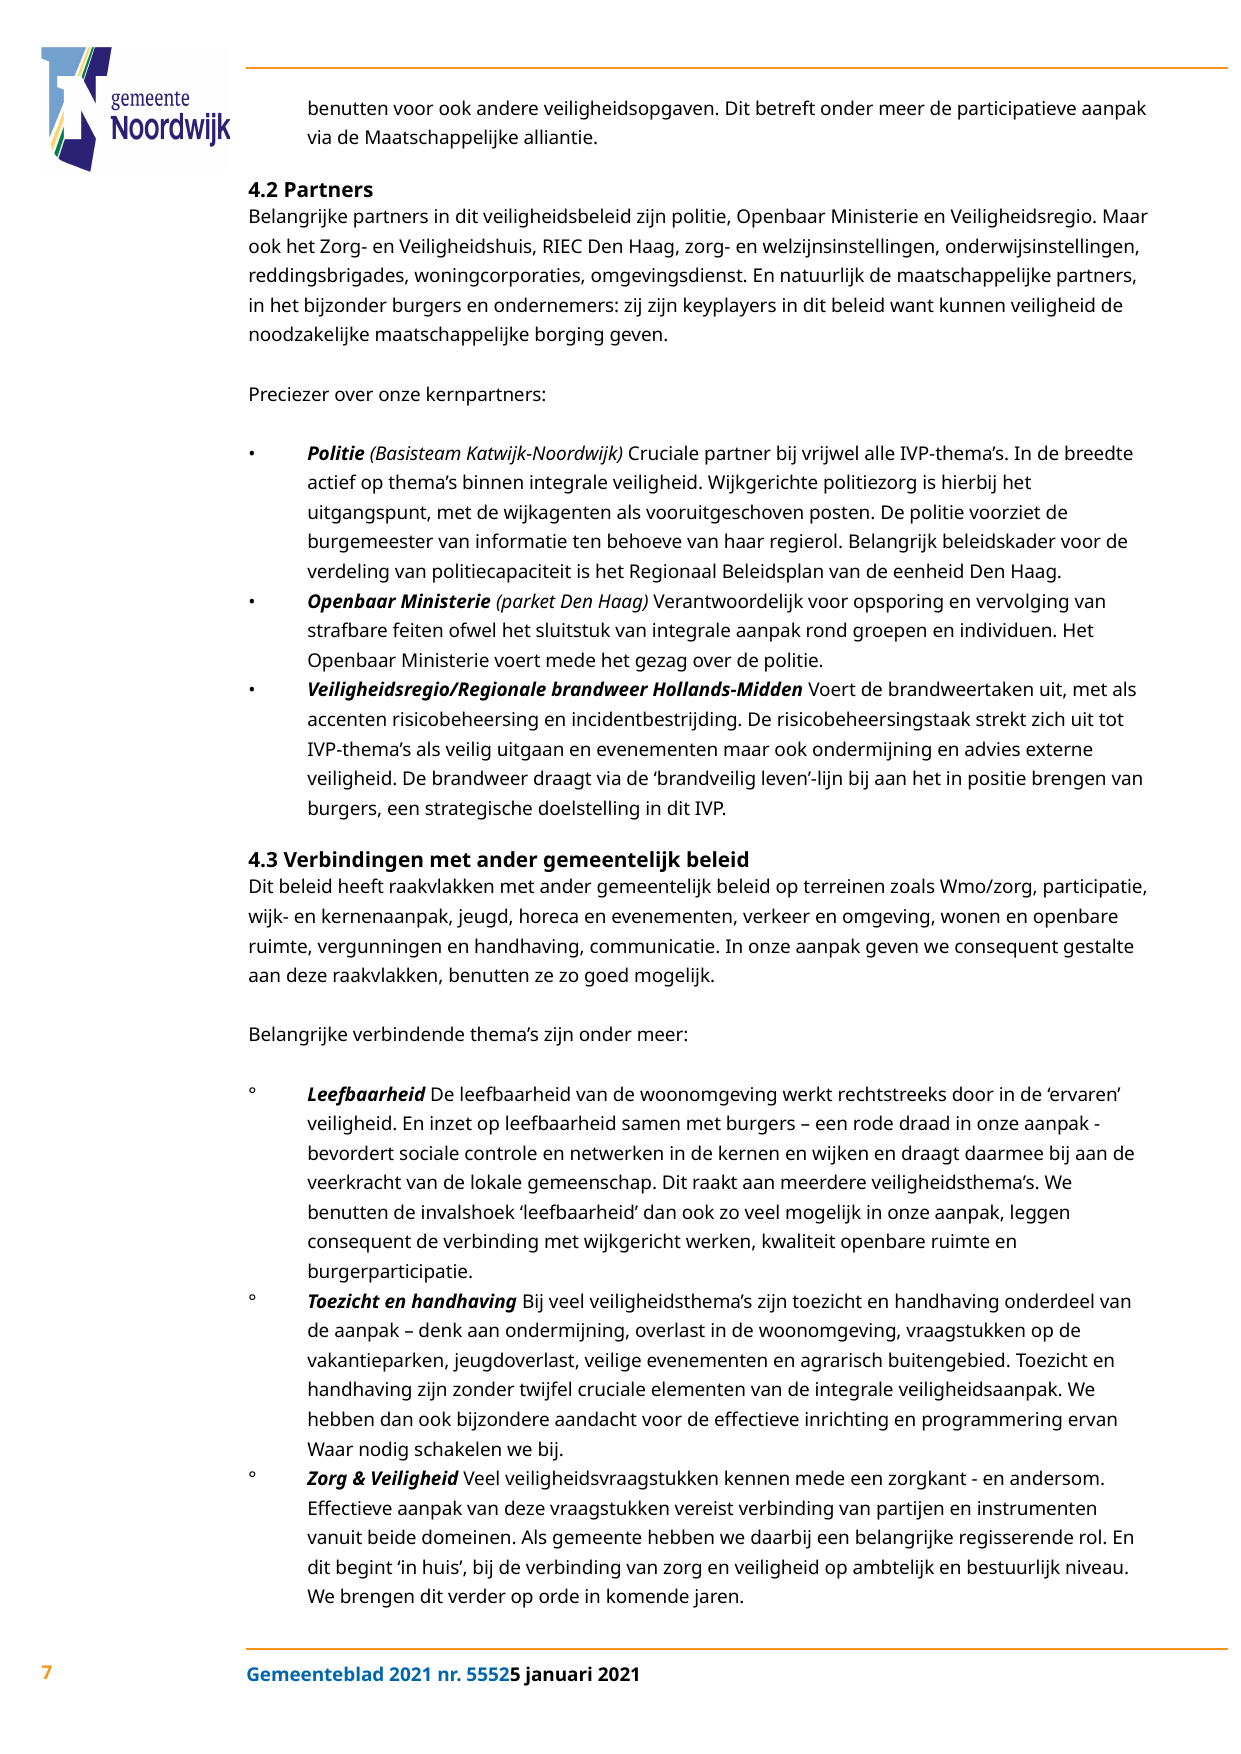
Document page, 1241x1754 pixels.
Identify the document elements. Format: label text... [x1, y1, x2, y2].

text Belangrijke verbindende thema’s zijn onder meer: [248, 1022, 1152, 1047]
list Veiligheidsregio/Regionale brandweer Hollands-Midden Voert de brandweertaken uit, met als accenten risicobeheersing en incidentbestrijding. De risicobeheersingstaak strekt zich uit tot IVP-thema’s als veilig uitgaan en evenementen maar ook ondermijning en advies externe veiligheid. De brandweer draagt via de ‘brandveilig leven’-lijn bij aan het in positie brengen van burgers, een strategische doelstelling in dit IVP. [248, 677, 1152, 821]
text 4.3 Verbindingen met ander gemeentelijk beleid [248, 845, 1152, 874]
text 4.2 Partners [248, 175, 1152, 203]
list Zorg & Veiligheid Veel veiligheidsvraagstukken kennen mede een zorgkant - en andersom. Effectieve aanpak van deze vraagstukken vereist verbinding van partijen en instrumenten vanuit beide domeinen. Als gemeente hebben we daarbij een belangrijke regisserende rol. En dit begint ‘in huis’, bij de verbinding van zorg en veiligheid op ambtelijk en bestuurlijk niveau. We brengen dit verder op orde in komende jaren. [248, 1465, 1152, 1609]
list Politie (Basisteam Katwijk-Noordwijk) Cruciale partner bij vrijwel alle IVP-thema’s. In de breedte actief op thema’s binnen integrale veiligheid. Wijkgerichte politiezorg is hierbij het uitgangspunt, met de wijkagenten als vooruitgeschoven posten. De politie voorziet de burgemeester van informatie ten behoeve van haar regierol. Belangrijk beleidskader voor de verdeling van politiecapaciteit is het Regionaal Beleidsplan van de eenheid Den Haag. [248, 440, 1152, 584]
list Leefbaarheid De leefbaarheid van de woonomgeving werkt rechtstreeks door in de ‘ervaren’ veiligheid. En inzet op leefbaarheid samen met burgers – een rode draad in onze aanpak - bevordert sociale controle en netwerken in de kernen en wijken en draagt daarmee bij aan de veerkracht van de lokale gemeenschap. Dit raakt aan meerdere veiligheidsthema’s. We benutten de invalshoek ‘leefbaarheid’ dan ook zo veel mogelijk in onze aanpak, leggen consequent de verbinding met wijkgericht werken, kwaliteit openbare ruimte en burgerparticipatie. [248, 1081, 1152, 1284]
picture [41, 47, 231, 172]
text Preciezer over onze kernpartners: [248, 381, 1152, 406]
text Belangrijke partners in dit veiligheidsbeleid zijn politie, Openbaar Ministerie en Veiligheidsregio. Maar ook het Zorg- en Veiligheidshuis, RIEC Den Haag, zorg- en welzijnsinstellingen, onderwijsinstellingen, reddingsbrigades, woningcorporaties, omgevingsdienst. En natuurlijk de maatschappelijke partners, in het bijzonder burgers en ondernemers: zij zijn keyplayers in dit beleid want kunnen veiligheid de noodzakelijke maatschappelijke borging geven. [248, 203, 1152, 347]
text Dit beleid heeft raakvlakken met ander gemeentelijk beleid op terreinen zoals Wmo/zorg, participatie, wijk- en kernenaanpak, jeugd, horeca en evenementen, verkeer en omgeving, wonen en openbare ruimte, vergunningen en handhaving, communicatie. In onze aanpak geven we consequent gestalte aan deze raakvlakken, benutten ze zo goed mogelijk. [248, 874, 1152, 988]
list benutten voor ook andere veiligheidsopgaven. Dit betreft onder meer de participatieve aanpak via de Maatschappelijke alliantie. [248, 95, 1152, 150]
list Openbaar Ministerie (parket Den Haag) Verantwoordelijk voor opsporing en vervolging van strafbare feiten ofwel het sluitstuk van integrale aanpak rond groepen en individuen. Het Openbaar Ministerie voert mede het gezag over de politie. [248, 588, 1152, 673]
list Toezicht en handhaving Bij veel veiligheidsthema’s zijn toezicht en handhaving onderdeel van de aanpak – denk aan ondermijning, overlast in de woonomgeving, vraagstukken op de vakantieparken, jeugdoverlast, veilige evenementen en agrarisch buitengebied. Toezicht en handhaving zijn zonder twijfel cruciale elementen van de integrale veiligheidsaanpak. We hebben dan ook bijzondere aandacht voor de effectieve inrichting en programmering ervan Waar nodig schakelen we bij. [248, 1288, 1152, 1462]
